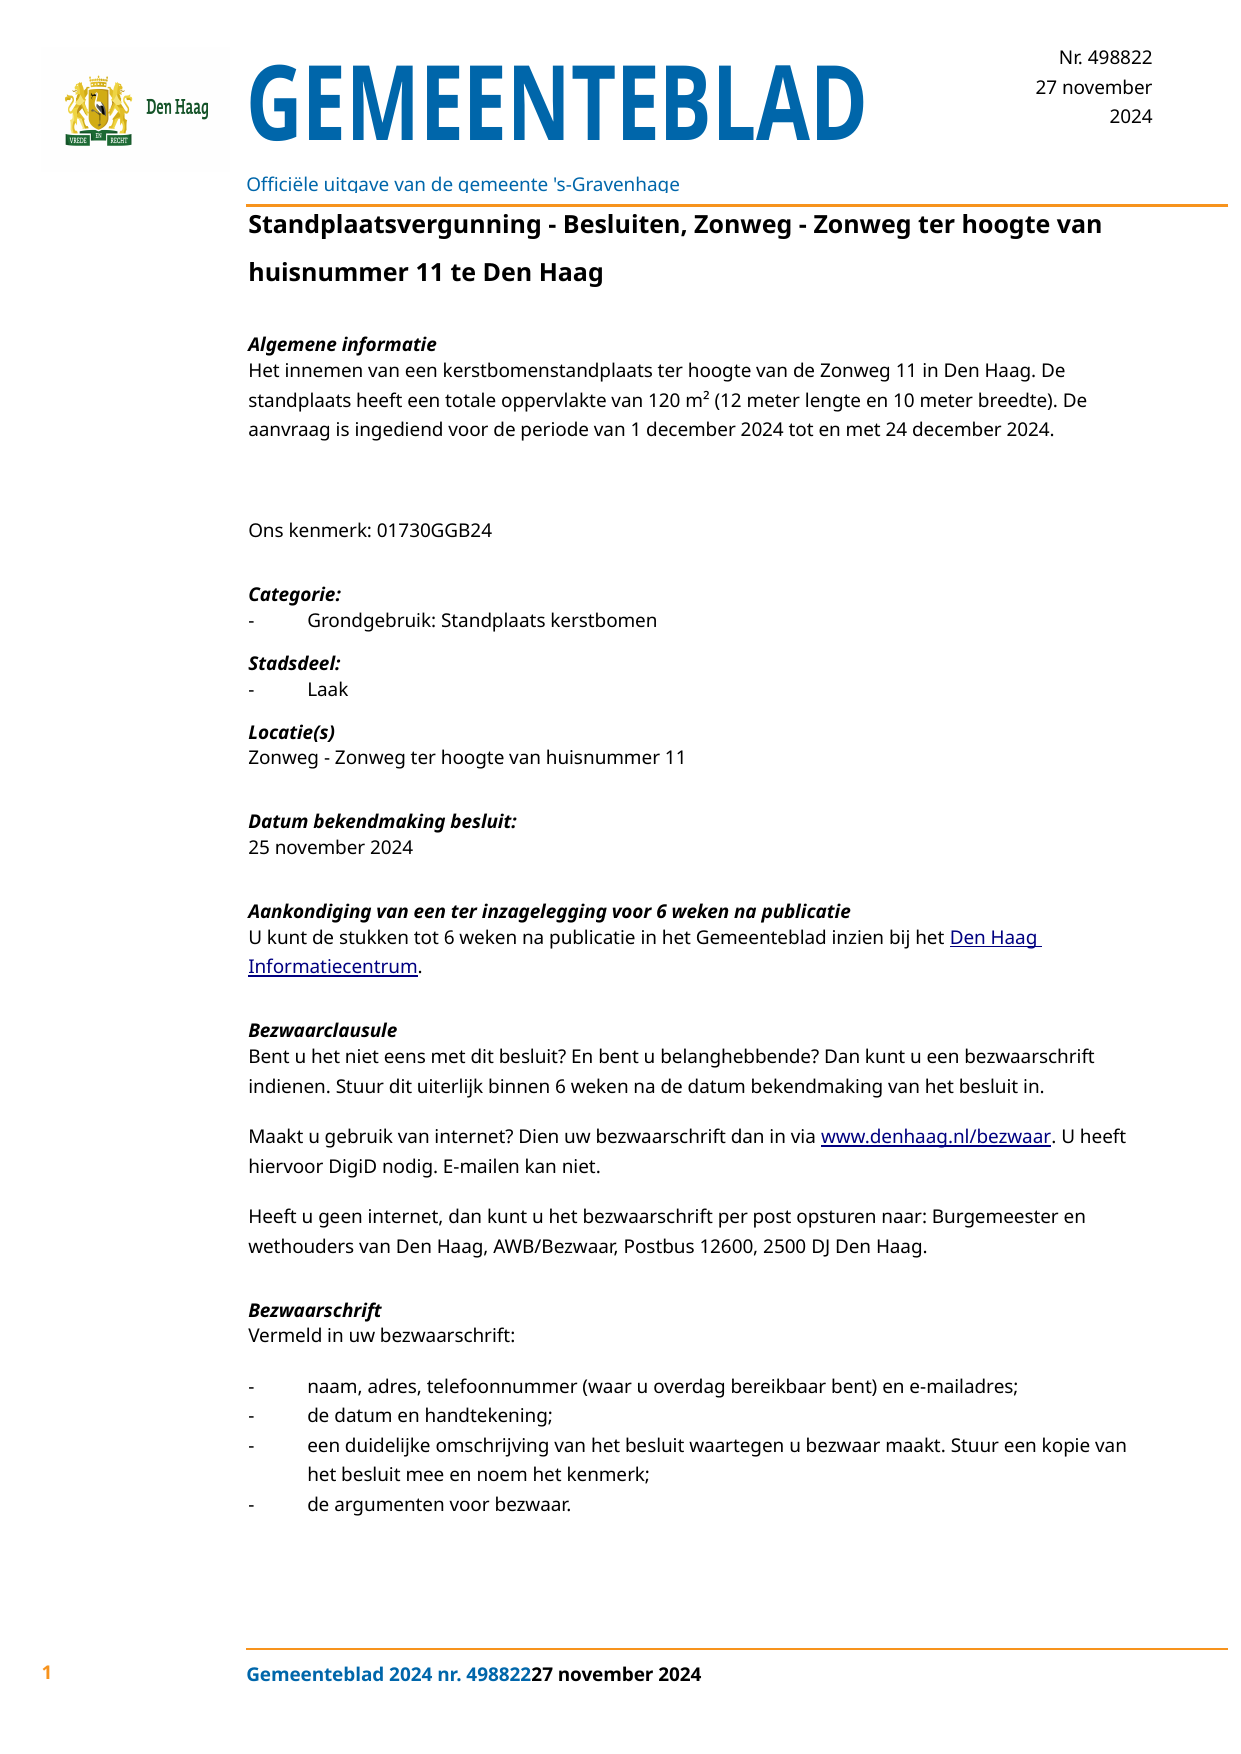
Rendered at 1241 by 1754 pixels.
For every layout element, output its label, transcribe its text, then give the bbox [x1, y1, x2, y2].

list een duidelijke omschrijving van het besluit waartegen u bezwaar maakt. Stuur een kopie van het besluit mee en noem het kenmerk; [248, 1432, 1152, 1487]
text Zonweg - Zonweg ter hoogte van huisnummer 11 [248, 744, 1152, 770]
list naam, adres, telefoonnummer (waar u overdag bereikbaar bent) en e-mailadres; [248, 1373, 1152, 1399]
text Bent u het niet eens met dit besluit? En bent u belanghebbende? Dan kunt u een bezwaarschrift indienen. Stuur dit uiterlijk binnen 6 weken na de datum bekendmaking van het besluit in. [248, 1043, 1152, 1098]
text Aankondiging van een ter inzagelegging voor 6 weken na publicatie [248, 898, 1152, 924]
text Het innemen van een kerstbomenstandplaats ter hoogte van de Zonweg 11 in Den Haag. De standplaats heeft een totale oppervlakte van 120 m² (12 meter lengte en 10 meter breedte). De aanvraag is ingediend voor de periode van 1 december 2024 tot en met 24 december 2024. [248, 357, 1152, 442]
text U kunt de stukken tot 6 weken na publicatie in het Gemeenteblad inzien bij het Den Haag Informatiecentrum. [248, 924, 1152, 979]
text Locatie(s) [248, 719, 1152, 744]
text Standplaatsvergunning - Besluiten, Zonweg - Zonweg ter hoogte van huisnummer 11 te Den Haag [248, 207, 1152, 288]
text Maakt u gebruik van internet? Dien uw bezwaarschrift dan in via www.denhaag.nl/bezwaar. U heeft hiervoor DigiD nodig. E-mailen kan niet. [248, 1123, 1152, 1178]
picture [41, 47, 231, 172]
list Grondgebruik: Standplaats kerstbomen [248, 607, 1152, 633]
text Datum bekendmaking besluit: [248, 808, 1152, 834]
text 25 november 2024 [248, 834, 1152, 860]
text Ons kenmerk: 01730GGB24 [248, 517, 1152, 543]
text Bezwaarclausule [248, 1017, 1152, 1043]
text Stadsdeel: [248, 650, 1152, 676]
list de argumenten voor bezwaar. [248, 1491, 1152, 1517]
text Heeft u geen internet, dan kunt u het bezwaarschrift per post opsturen naar: Burgemeester en wethouders van Den Haag, AWB/Bezwaar, Postbus 12600, 2500 DJ Den Haag. [248, 1203, 1152, 1258]
text Vermeld in uw bezwaarschrift: [248, 1322, 1152, 1348]
text Bezwaarschrift [248, 1297, 1152, 1322]
text Categorie: [248, 581, 1152, 607]
list de datum en handtekening; [248, 1402, 1152, 1428]
list Laak [248, 676, 1152, 701]
text Algemene informatie [248, 331, 1152, 357]
